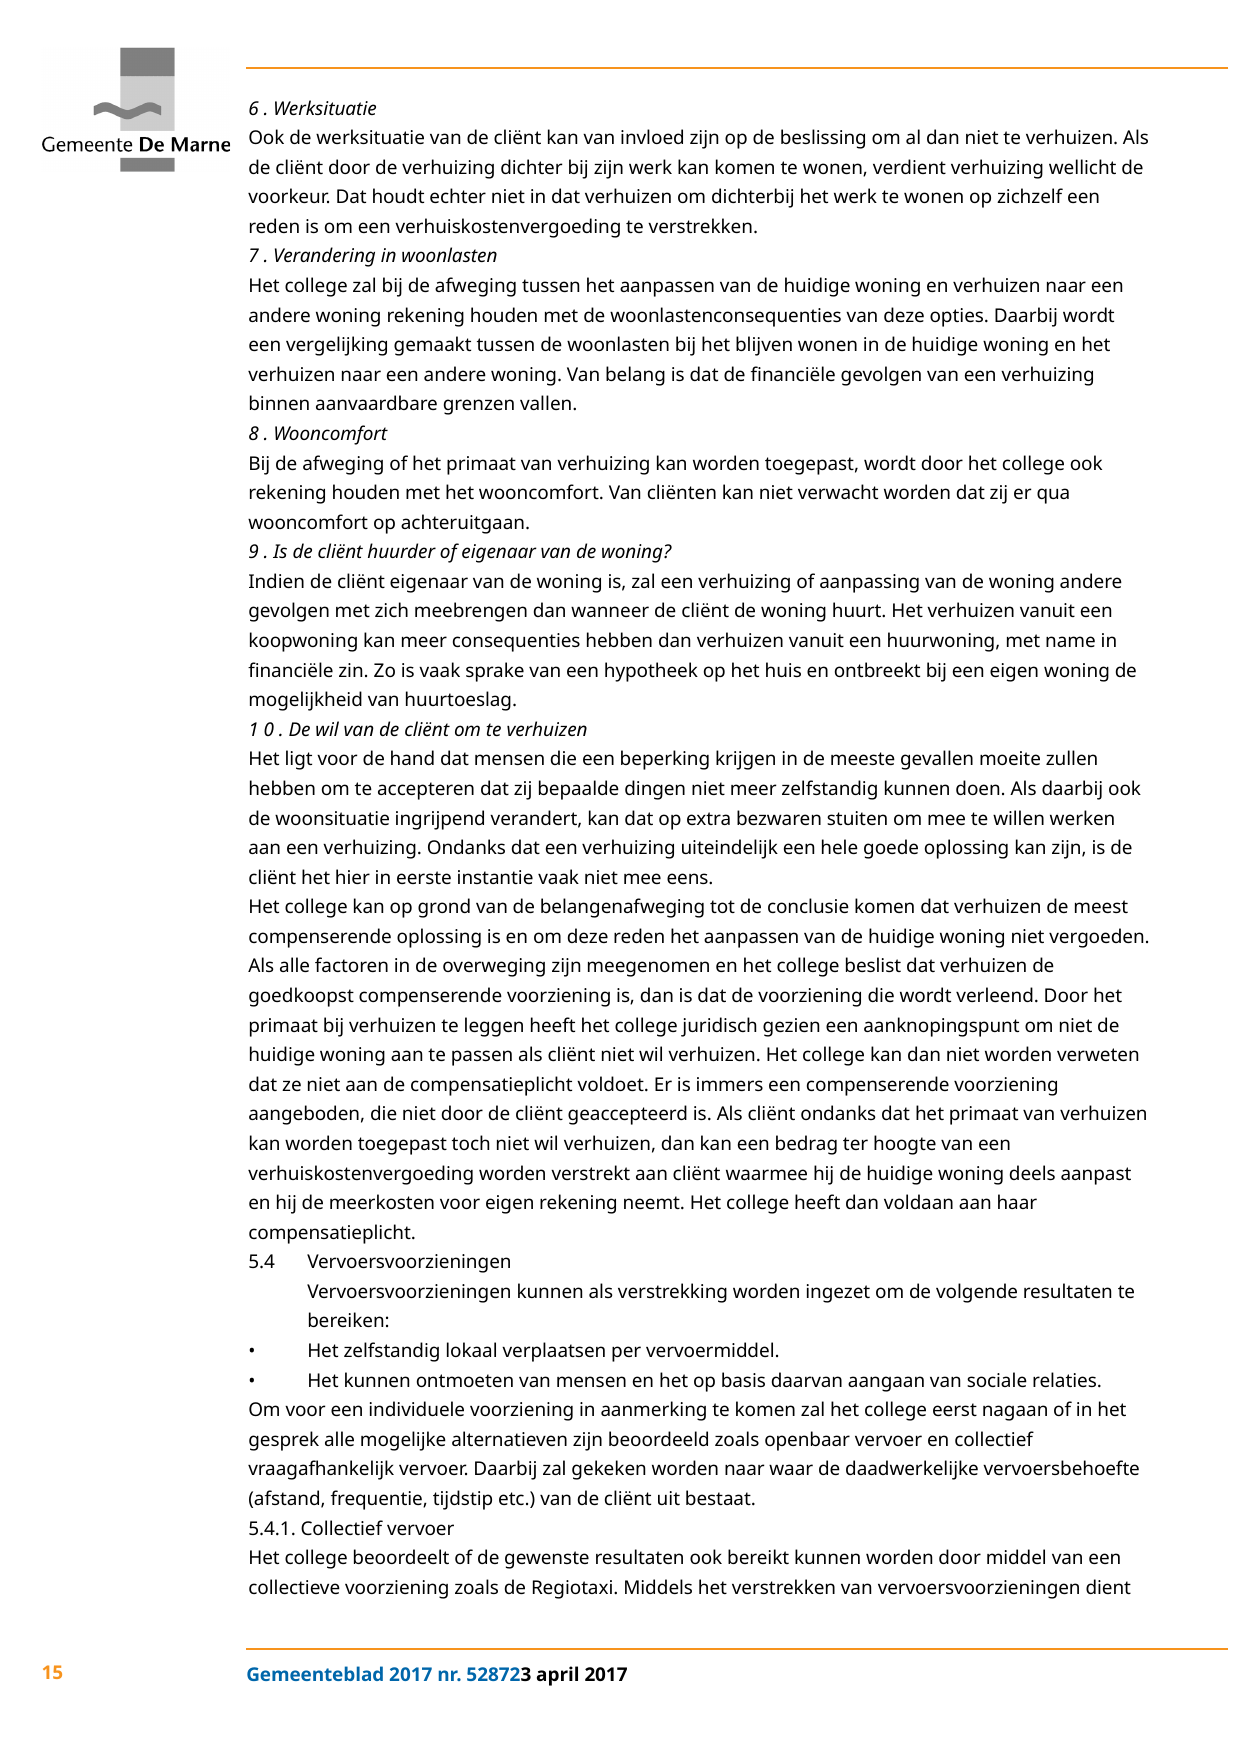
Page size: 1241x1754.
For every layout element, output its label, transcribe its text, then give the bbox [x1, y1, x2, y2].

text 1 0 . De wil van de cliënt om te verhuizen [248, 716, 1152, 742]
picture [41, 47, 231, 172]
text Ook de werksituatie van de cliënt kan van invloed zijn op de beslissing om al dan niet te verhuizen. Als de cliënt door de verhuizing dichter bij zijn werk kan komen te wonen, verdient verhuizing wellicht de voorkeur. Dat houdt echter niet in dat verhuizen om dichterbij het werk te wonen op zichzelf een reden is om een verhuiskostenvergoeding te verstrekken. [248, 124, 1152, 239]
text Het ligt voor de hand dat mensen die een beperking krijgen in de meeste gevallen moeite zullen hebben om te accepteren dat zij bepaalde dingen niet meer zelfstandig kunnen doen. Als daarbij ook de woonsituatie ingrijpend verandert, kan dat op extra bezwaren stuiten om mee te willen werken aan een verhuizing. Ondanks dat een verhuizing uiteindelijk een hele goede oplossing kan zijn, is de cliënt het hier in eerste instantie vaak niet mee eens. [248, 746, 1152, 890]
text Als alle factoren in de overweging zijn meegenomen en het college beslist dat verhuizen de goedkoopst compenserende voorziening is, dan is dat de voorziening die wordt verleend. Door het primaat bij verhuizen te leggen heeft het college juridisch gezien een aanknopingspunt om niet de huidige woning aan te passen als cliënt niet wil verhuizen. Het college kan dan niet worden verweten dat ze niet aan de compensatieplicht voldoet. Er is immers een compenserende voorziening aangeboden, die niet door de cliënt geaccepteerd is. Als cliënt ondanks dat het primaat van verhuizen kan worden toegepast toch niet wil verhuizen, dan kan een bedrag ter hoogte van een verhuiskostenvergoeding worden verstrekt aan cliënt waarmee hij de huidige woning deels aanpast en hij de meerkosten voor eigen rekening neemt. Het college heeft dan voldaan aan haar compensatieplicht. [248, 953, 1152, 1245]
text 9 . Is de cliënt huurder of eigenaar van de woning? [248, 538, 1152, 564]
text Het college beoordeelt of de gewenste resultaten ook bereikt kunnen worden door middel van een collectieve voorziening zoals de Regiotaxi. Middels het verstrekken van vervoersvoorzieningen dient [248, 1544, 1152, 1600]
text 5.4.1. Collectief vervoer [248, 1515, 1152, 1541]
text 7 . Verandering in woonlasten [248, 243, 1152, 268]
list Vervoersvoorzieningen kunnen als verstrekking worden ingezet om de volgende resultaten te bereiken: [248, 1278, 1152, 1333]
text 8 . Wooncomfort [248, 420, 1152, 446]
text Indien de cliënt eigenaar van de woning is, zal een verhuizing of aanpassing van de woning andere gevolgen met zich meebrengen dan wanneer de cliënt de woning huurt. Het verhuizen vanuit een koopwoning kan meer consequenties hebben dan verhuizen vanuit een huurwoning, met name in financiële zin. Zo is vaak sprake van een hypotheek op het huis en ontbreekt bij een eigen woning de mogelijkheid van huurtoeslag. [248, 568, 1152, 712]
text Bij de afweging of het primaat van verhuizing kan worden toegepast, wordt door het college ook rekening houden met het wooncomfort. Van cliënten kan niet verwacht worden dat zij er qua wooncomfort op achteruitgaan. [248, 450, 1152, 535]
text Om voor een individuele voorziening in aanmerking te komen zal het college eerst nagaan of in het gesprek alle mogelijke alternatieven zijn beoordeeld zoals openbaar vervoer en collectief vraagafhankelijk vervoer. Daarbij zal gekeken worden naar waar de daadwerkelijke vervoersbehoefte (afstand, frequentie, tijdstip etc.) van de cliënt uit bestaat. [248, 1396, 1152, 1511]
list Het kunnen ontmoeten van mensen en het op basis daarvan aangaan van sociale relaties. [248, 1367, 1152, 1393]
text Het college kan op grond van de belangenafweging tot de conclusie komen dat verhuizen de meest compenserende oplossing is en om deze reden het aanpassen van de huidige woning niet vergoeden. [248, 893, 1152, 949]
list Vervoersvoorzieningen [248, 1248, 1152, 1274]
text Het college zal bij de afweging tussen het aanpassen van de huidige woning en verhuizen naar een andere woning rekening houden met de woonlastenconsequenties van deze opties. Daarbij wordt een vergelijking gemaakt tussen de woonlasten bij het blijven wonen in de huidige woning en het verhuizen naar een andere woning. Van belang is dat de financiële gevolgen van een verhuizing binnen aanvaardbare grenzen vallen. [248, 272, 1152, 416]
text 6 . Werksituatie [248, 95, 1152, 121]
list Het zelfstandig lokaal verplaatsen per vervoermiddel. [248, 1337, 1152, 1363]
